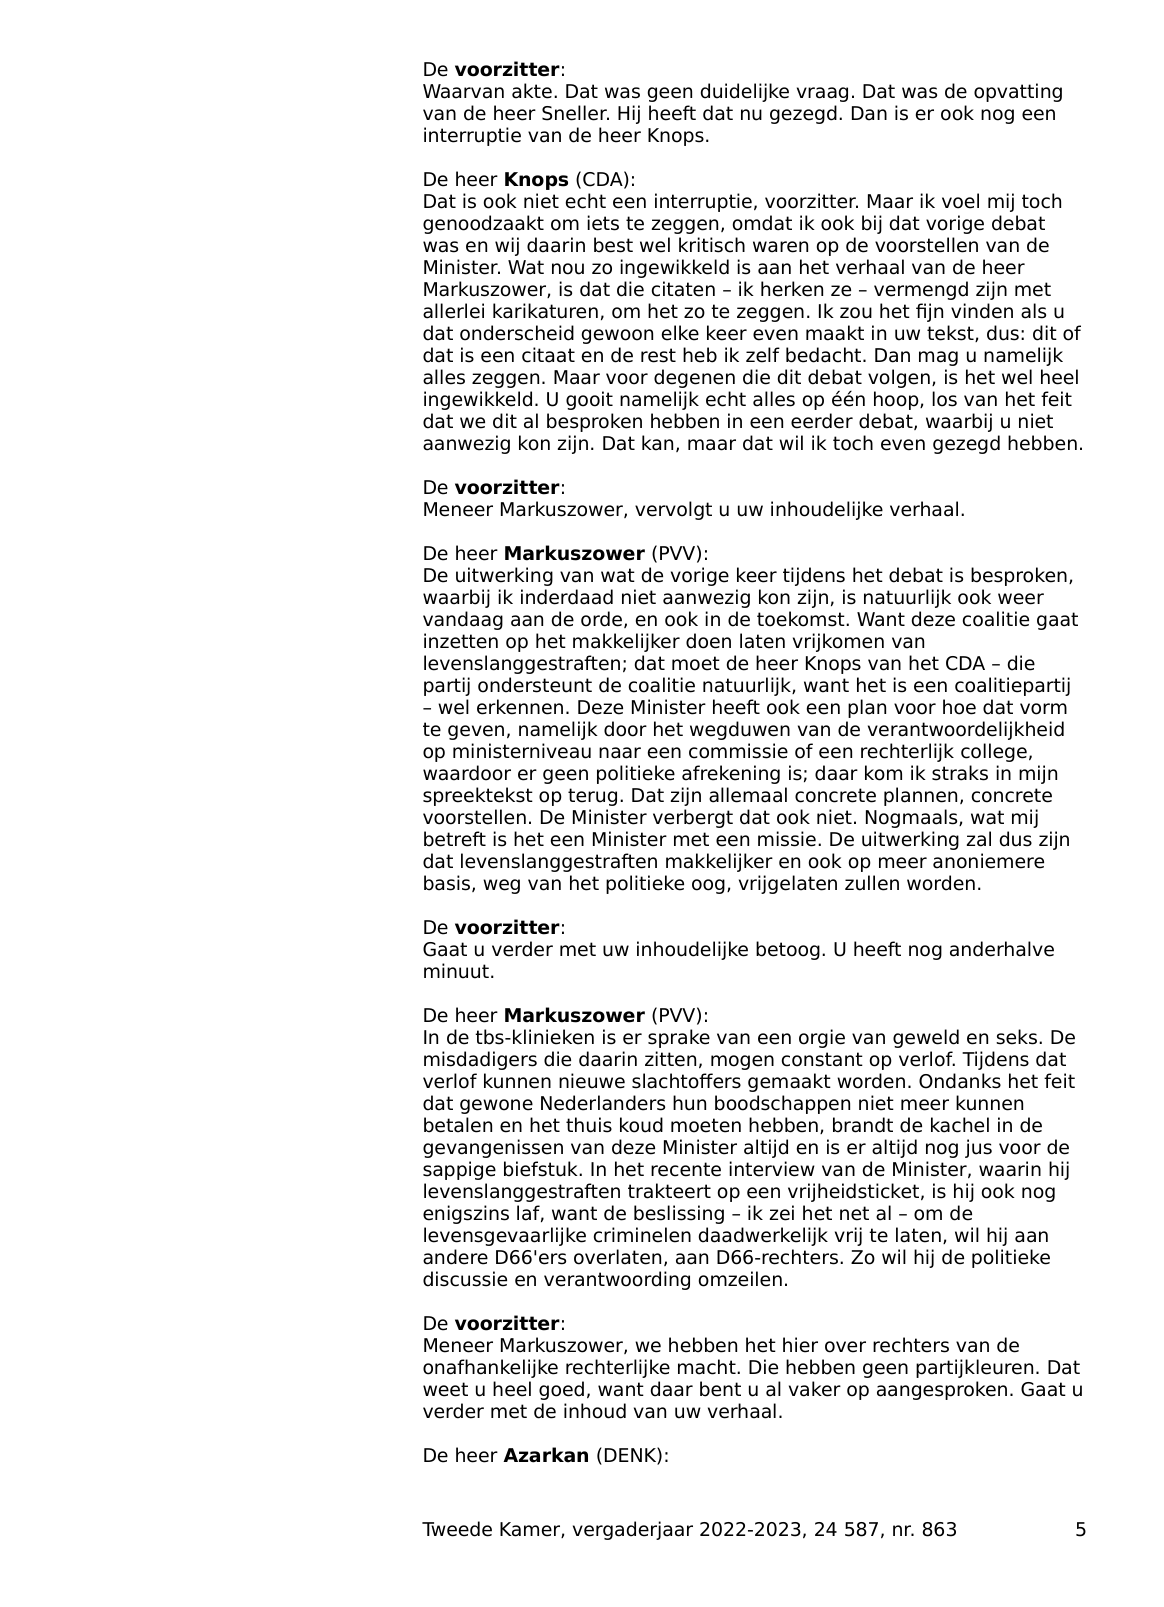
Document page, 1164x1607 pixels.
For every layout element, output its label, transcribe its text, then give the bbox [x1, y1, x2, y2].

text De voorzitter: [422, 59, 1087, 81]
text De heer Markuszower (PVV): [422, 1005, 1087, 1027]
text De heer Knops (CDA): [422, 169, 1087, 191]
text De heer Azarkan (DENK): [422, 1445, 1087, 1467]
text De heer Markuszower (PVV): [422, 543, 1087, 565]
text De voorzitter: [422, 477, 1087, 499]
text Gaat u verder met uw inhoudelijke betoog. U heeft nog anderhalve minuut. [422, 939, 1087, 983]
text Dat is ook niet echt een interruptie, voorzitter. Maar ik voel mij toch genoodzaakt om iets te zeggen, omdat ik ook bij dat vorige debat was en wij daarin best wel kritisch waren op de voorstellen van de Minister. Wat nou zo ingewikkeld is aan het verhaal van de heer Markuszower, is dat die citaten – ik herken ze – vermengd zijn met allerlei karikaturen, om het zo te zeggen. Ik zou het fijn vinden als u dat onderscheid gewoon elke keer even maakt in uw tekst, dus: dit of dat is een citaat en de rest heb ik zelf bedacht. Dan mag u namelijk alles zeggen. Maar voor degenen die dit debat volgen, is het wel heel ingewikkeld. U gooit namelijk echt alles op één hoop, los van het feit dat we dit al besproken hebben in een eerder debat, waarbij u niet aanwezig kon zijn. Dat kan, maar dat wil ik toch even gezegd hebben. [422, 191, 1087, 455]
text Meneer Markuszower, we hebben het hier over rechters van de onafhankelijke rechterlijke macht. Die hebben geen partijkleuren. Dat weet u heel goed, want daar bent u al vaker op aangesproken. Gaat u verder met de inhoud van uw verhaal. [422, 1335, 1087, 1423]
text Waarvan akte. Dat was geen duidelijke vraag. Dat was de opvatting van de heer Sneller. Hij heeft dat nu gezegd. Dan is er ook nog een interruptie van de heer Knops. [422, 81, 1087, 147]
text De voorzitter: [422, 1313, 1087, 1335]
text De uitwerking van wat de vorige keer tijdens het debat is besproken, waarbij ik inderdaad niet aanwezig kon zijn, is natuurlijk ook weer vandaag aan de orde, en ook in de toekomst. Want deze coalitie gaat inzetten op het makkelijker doen laten vrijkomen van levenslanggestraften; dat moet de heer Knops van het CDA – die partij ondersteunt de coalitie natuurlijk, want het is een coalitiepartij – wel erkennen. Deze Minister heeft ook een plan voor hoe dat vorm te geven, namelijk door het wegduwen van de verantwoordelijkheid op ministerniveau naar een commissie of een rechterlijk college, waardoor er geen politieke afrekening is; daar kom ik straks in mijn spreektekst op terug. Dat zijn allemaal concrete plannen, concrete voorstellen. De Minister verbergt dat ook niet. Nogmaals, wat mij betreft is het een Minister met een missie. De uitwerking zal dus zijn dat levenslanggestraften makkelijker en ook op meer anoniemere basis, weg van het politieke oog, vrijgelaten zullen worden. [422, 565, 1087, 895]
text De voorzitter: [422, 917, 1087, 939]
text Meneer Markuszower, vervolgt u uw inhoudelijke verhaal. [422, 499, 1087, 521]
text In de tbs-klinieken is er sprake van een orgie van geweld en seks. De misdadigers die daarin zitten, mogen constant op verlof. Tijdens dat verlof kunnen nieuwe slachtoffers gemaakt worden. Ondanks het feit dat gewone Nederlanders hun boodschappen niet meer kunnen betalen en het thuis koud moeten hebben, brandt de kachel in de gevangenissen van deze Minister altijd en is er altijd nog jus voor de sappige biefstuk. In het recente interview van de Minister, waarin hij levenslanggestraften trakteert op een vrijheidsticket, is hij ook nog enigszins laf, want de beslissing – ik zei het net al – om de levensgevaarlijke criminelen daadwerkelijk vrij te laten, wil hij aan andere D66'ers overlaten, aan D66-rechters. Zo wil hij de politieke discussie en verantwoording omzeilen. [422, 1027, 1087, 1291]
